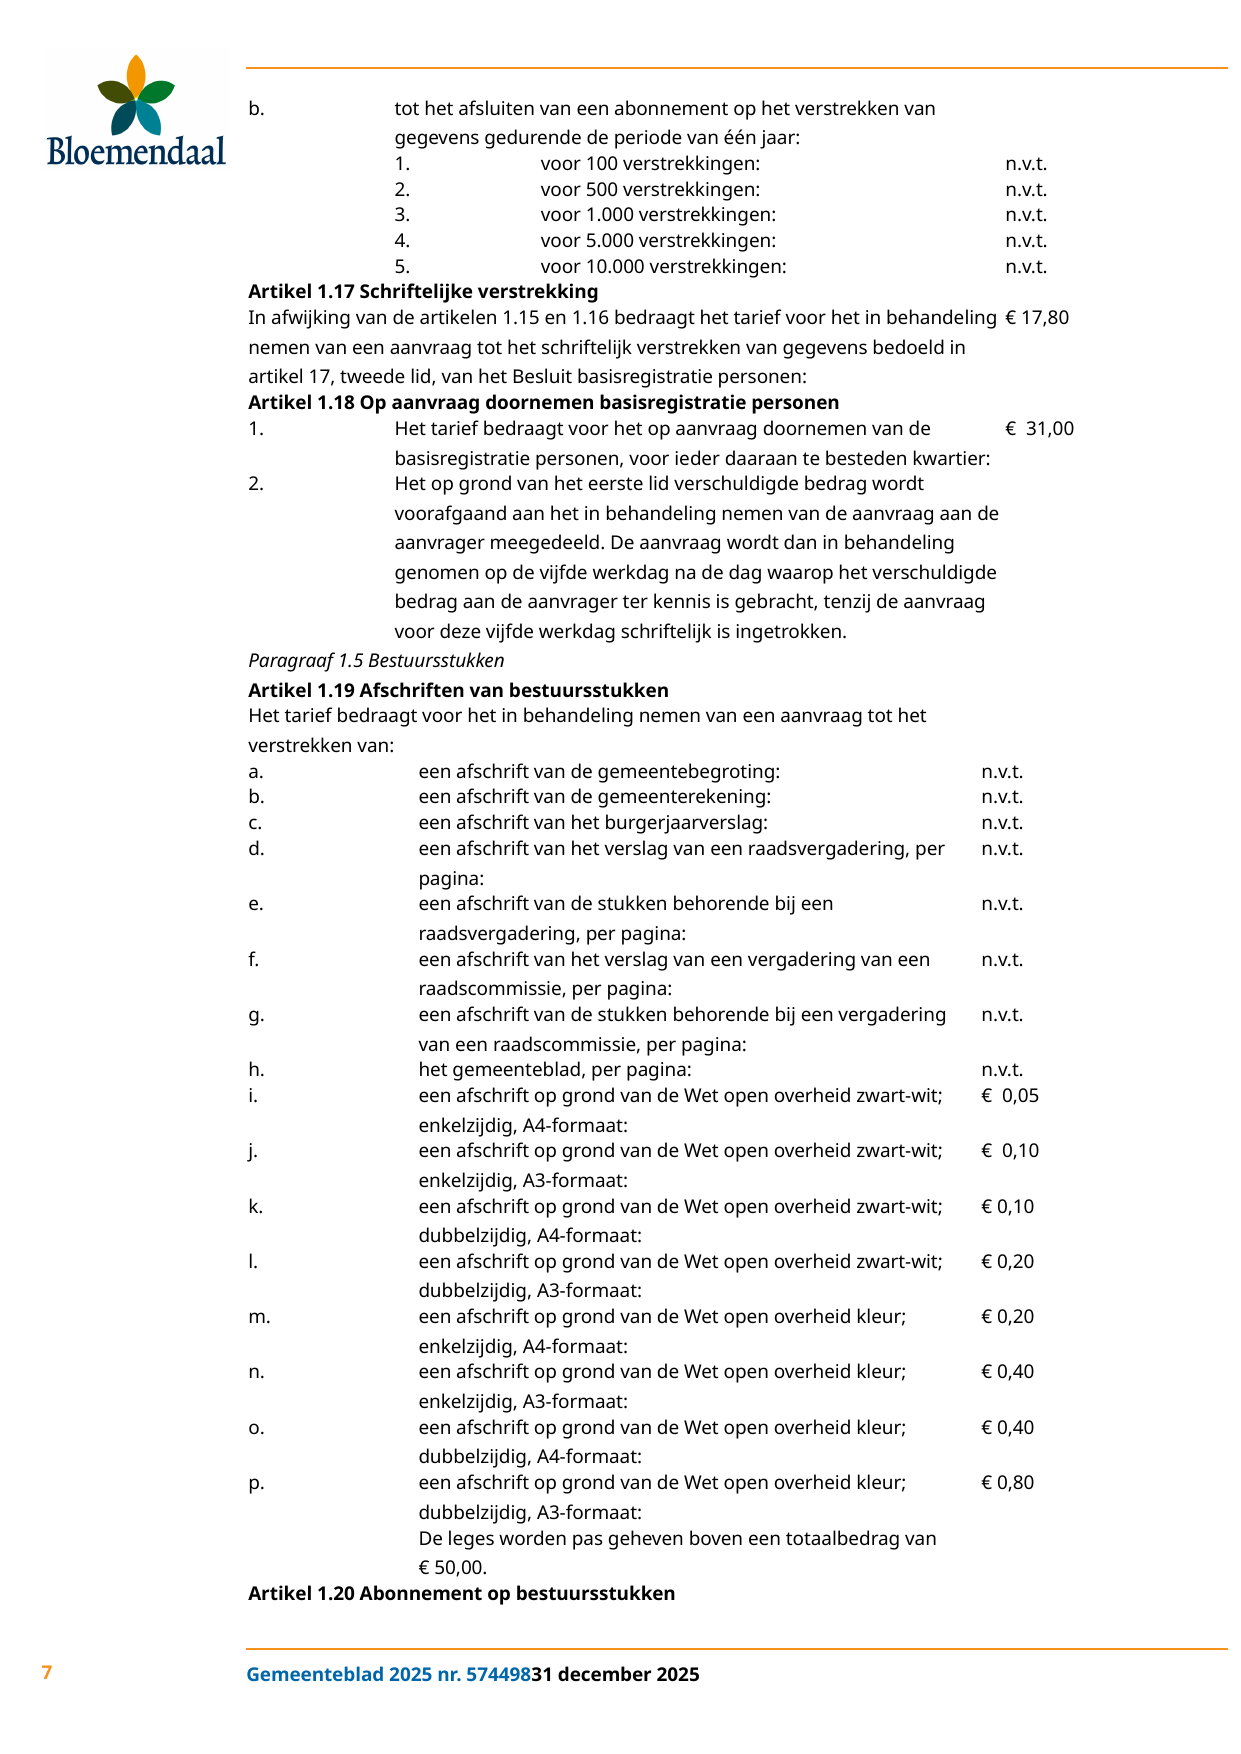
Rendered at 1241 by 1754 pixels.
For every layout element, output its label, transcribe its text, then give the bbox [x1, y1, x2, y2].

table_cell voor 10.000 verstrekkingen: [541, 253, 1005, 279]
table_cell [981, 1580, 1152, 1606]
table_cell voor 100 verstrekkingen: [541, 150, 1005, 176]
table_cell n.v.t. [981, 758, 1152, 784]
table_cell Het tarief bedraagt voor het op aanvraag doornemen van de basisregistratie personen, voor ieder daaraan te besteden kwartier: [394, 415, 1005, 470]
table_cell een afschrift op grond van de Wet open overheid kleur; dubbelzijdig, A4-formaat: [418, 1414, 981, 1469]
table_cell n.v.t. [981, 946, 1152, 1001]
table_cell [248, 176, 394, 202]
table_cell Het op grond van het eerste lid verschuldigde bedrag wordt voorafgaand aan het in behandeling nemen van de aanvraag aan de aanvrager meegedeeld. De aanvraag wordt dan in behandeling genomen op de vijfde werkdag na de dag waarop het verschuldigde bedrag aan de aanvrager ter kennis is gebracht, tenzij de aanvraag voor deze vijfde werkdag schriftelijk is ingetrokken. [394, 470, 1005, 644]
table_cell n.v.t. [1005, 150, 1152, 176]
table_cell voor 1.000 verstrekkingen: [541, 202, 1005, 227]
table_cell b. [248, 784, 418, 809]
table_cell voor 500 verstrekkingen: [541, 176, 1005, 202]
table_cell p. [248, 1469, 418, 1525]
table_cell [1005, 279, 1152, 304]
table_cell i. [248, 1082, 418, 1137]
table_cell een afschrift van de stukken behorende bij een raadsvergadering, per pagina: [418, 891, 981, 946]
table_cell n.v.t. [1005, 253, 1152, 279]
table_cell [248, 1525, 418, 1580]
table_cell n.v.t. [981, 784, 1152, 809]
table_cell Het tarief bedraagt voor het in behandeling nemen van een aanvraag tot het verstrekken van: [248, 703, 981, 758]
table_cell n.v.t. [1005, 202, 1152, 227]
table_cell een afschrift op grond van de Wet open overheid kleur; enkelzijdig, A4-formaat: [418, 1304, 981, 1359]
table_cell 4. [394, 227, 541, 253]
table_header [981, 677, 1152, 703]
table_cell n.v.t. [981, 1001, 1152, 1056]
table_cell € 0,20 [981, 1248, 1152, 1303]
table_cell € 0,80 [981, 1469, 1152, 1525]
table_cell k. [248, 1193, 418, 1248]
table_cell een afschrift van de stukken behorende bij een vergadering van een raadscommissie, per pagina: [418, 1001, 981, 1056]
table_cell b. [248, 95, 394, 150]
table_cell een afschrift op grond van de Wet open overheid zwart-wit; enkelzijdig, A4-formaat: [418, 1082, 981, 1137]
table_cell een afschrift van het verslag van een vergadering van een raadscommissie, per pagina: [418, 946, 981, 1001]
table_cell Artikel 1.20 Abonnement op bestuursstukken [248, 1580, 981, 1606]
table_cell n. [248, 1359, 418, 1414]
table_cell het gemeenteblad, per pagina: [418, 1056, 981, 1082]
table_cell j. [248, 1138, 418, 1193]
table_cell In afwijking van de artikelen 1.15 en 1.16 bedraagt het tarief voor het in behandeling nemen van een aanvraag tot het schriftelijk verstrekken van gegevens bedoeld in artikel 17, tweede lid, van het Besluit basisregistratie personen: [248, 305, 1005, 389]
table_cell [1005, 389, 1152, 415]
text Paragraaf 1.5 Bestuursstukken [248, 647, 1152, 673]
table_cell n.v.t. [981, 835, 1152, 891]
table_cell De leges worden pas geheven boven een totaalbedrag van € 50,00. [418, 1525, 981, 1580]
table_cell [1005, 95, 1152, 150]
table_cell [248, 253, 394, 279]
table_cell een afschrift van het burgerjaarverslag: [418, 810, 981, 835]
table_cell een afschrift van het verslag van een raadsvergadering, per pagina: [418, 835, 981, 891]
table_cell een afschrift op grond van de Wet open overheid kleur; dubbelzijdig, A3-formaat: [418, 1469, 981, 1525]
table_cell o. [248, 1414, 418, 1469]
table_cell n.v.t. [1005, 227, 1152, 253]
picture [41, 47, 231, 172]
table_cell 1. [394, 150, 541, 176]
table_cell € 0,40 [981, 1359, 1152, 1414]
table_cell a. [248, 758, 418, 784]
table_cell [248, 227, 394, 253]
table_cell een afschrift van de gemeentebegroting: [418, 758, 981, 784]
table_cell € 31,00 [1005, 415, 1152, 470]
table_cell l. [248, 1248, 418, 1303]
table_cell [248, 150, 394, 176]
table_cell 5. [394, 253, 541, 279]
table_cell n.v.t. [1005, 176, 1152, 202]
table_cell m. [248, 1304, 418, 1359]
table_cell f. [248, 946, 418, 1001]
table_cell n.v.t. [981, 891, 1152, 946]
table_cell tot het afsluiten van een abonnement op het verstrekken van gegevens gedurende de periode van één jaar: [394, 95, 1005, 150]
table_cell Artikel 1.18 Op aanvraag doornemen basisregistratie personen [248, 389, 1005, 415]
table_cell 3. [394, 202, 541, 227]
table_cell h. [248, 1056, 418, 1082]
table_cell 2. [394, 176, 541, 202]
table_cell een afschrift op grond van de Wet open overheid zwart-wit; enkelzijdig, A3-formaat: [418, 1138, 981, 1193]
table_cell € 0,10 [981, 1193, 1152, 1248]
table_cell [981, 703, 1152, 758]
table_cell [248, 202, 394, 227]
table_cell voor 5.000 verstrekkingen: [541, 227, 1005, 253]
table_cell een afschrift op grond van de Wet open overheid zwart-wit; dubbelzijdig, A3-formaat: [418, 1248, 981, 1303]
table_cell een afschrift op grond van de Wet open overheid zwart-wit; dubbelzijdig, A4-formaat: [418, 1193, 981, 1248]
table_cell c. [248, 810, 418, 835]
table_cell [1005, 470, 1152, 644]
table_cell n.v.t. [981, 810, 1152, 835]
table_cell € 0,40 [981, 1414, 1152, 1469]
table_cell € 0,20 [981, 1304, 1152, 1359]
table_cell € 17,80 [1005, 305, 1152, 389]
table_cell e. [248, 891, 418, 946]
table_cell Artikel 1.17 Schriftelijke verstrekking [248, 279, 1005, 304]
table_cell d. [248, 835, 418, 891]
table_cell € 0,10 [981, 1138, 1152, 1193]
table_cell 2. [248, 470, 394, 644]
table_cell n.v.t. [981, 1056, 1152, 1082]
table_cell 1. [248, 415, 394, 470]
table_header Artikel 1.19 Afschriften van bestuursstukken [248, 677, 981, 703]
table_cell [981, 1525, 1152, 1580]
table_cell € 0,05 [981, 1082, 1152, 1137]
table_cell een afschrift van de gemeenterekening: [418, 784, 981, 809]
table_cell een afschrift op grond van de Wet open overheid kleur; enkelzijdig, A3-formaat: [418, 1359, 981, 1414]
table_cell g. [248, 1001, 418, 1056]
